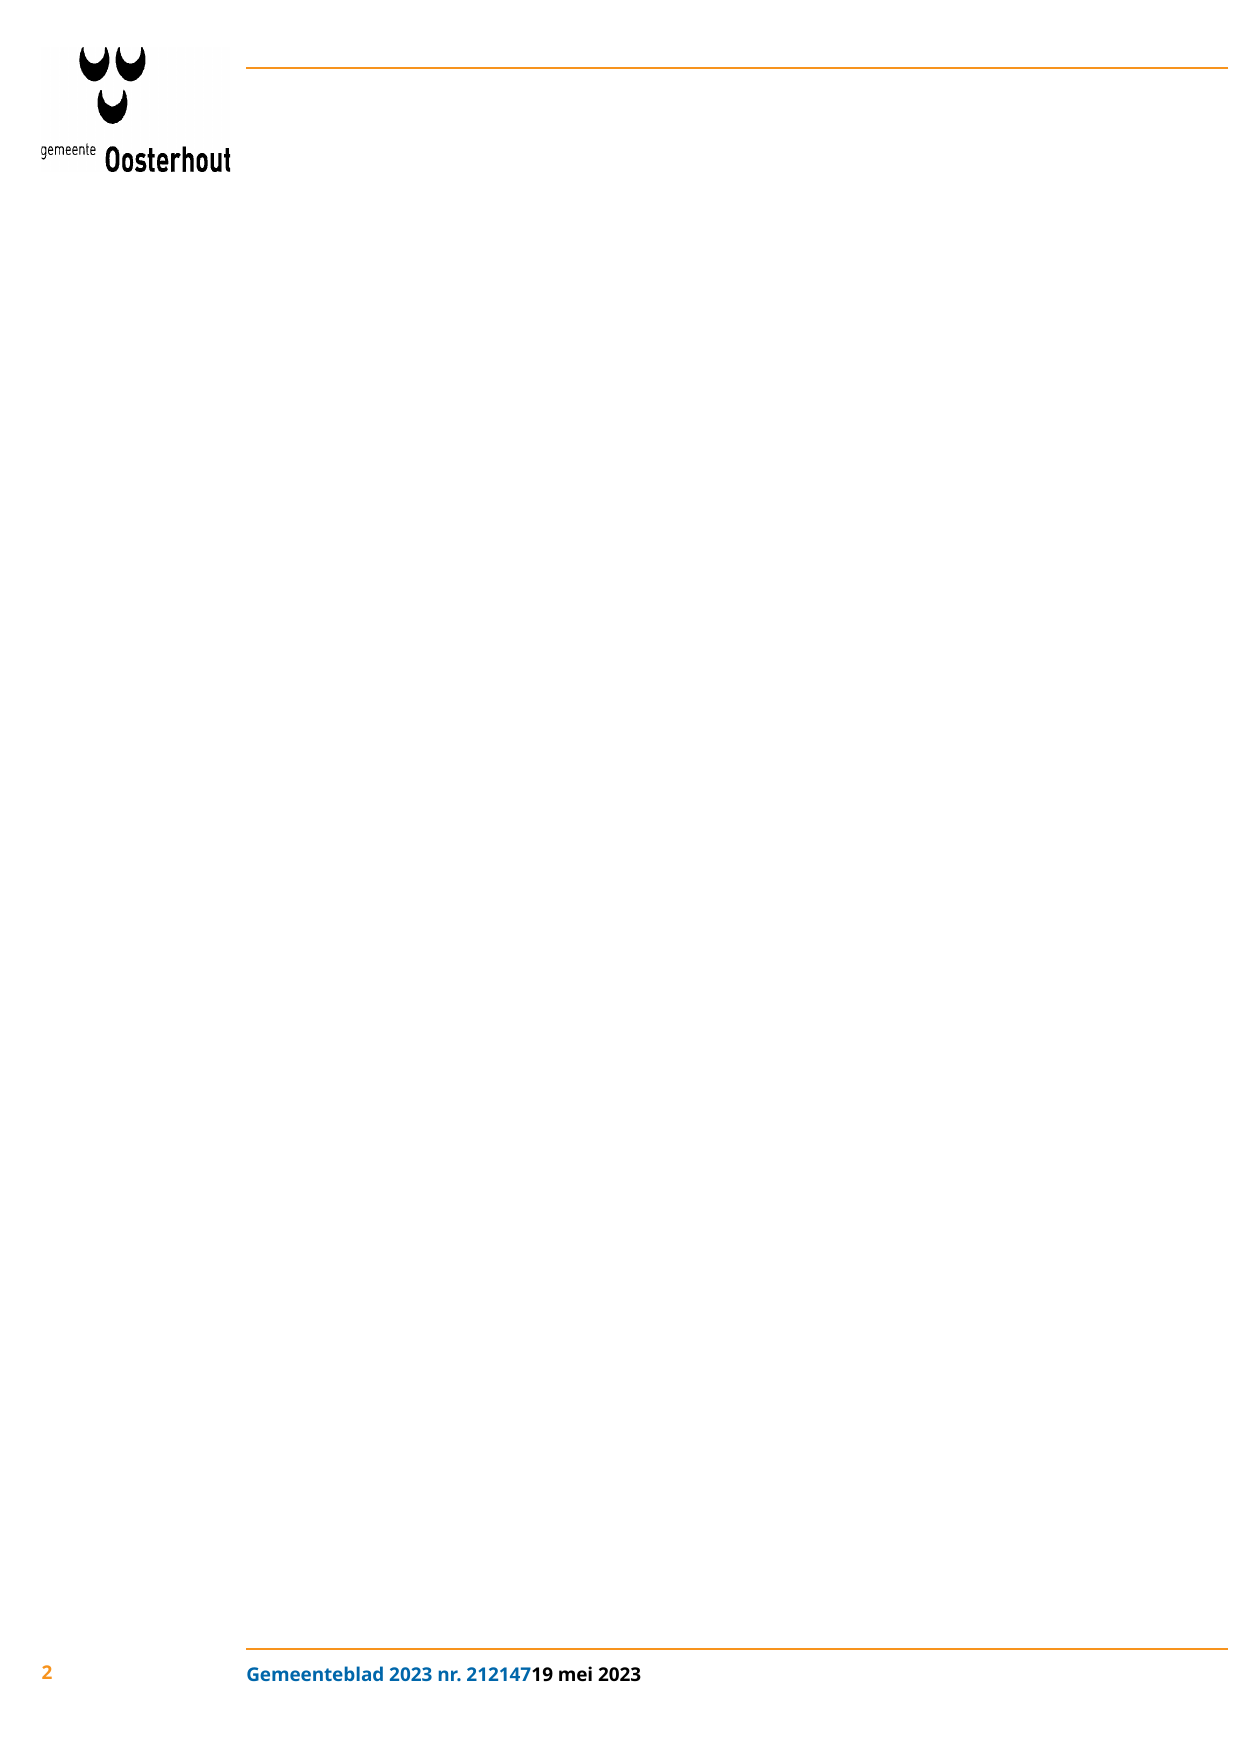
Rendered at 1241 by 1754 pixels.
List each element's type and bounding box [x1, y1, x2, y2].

picture [41, 47, 231, 172]
